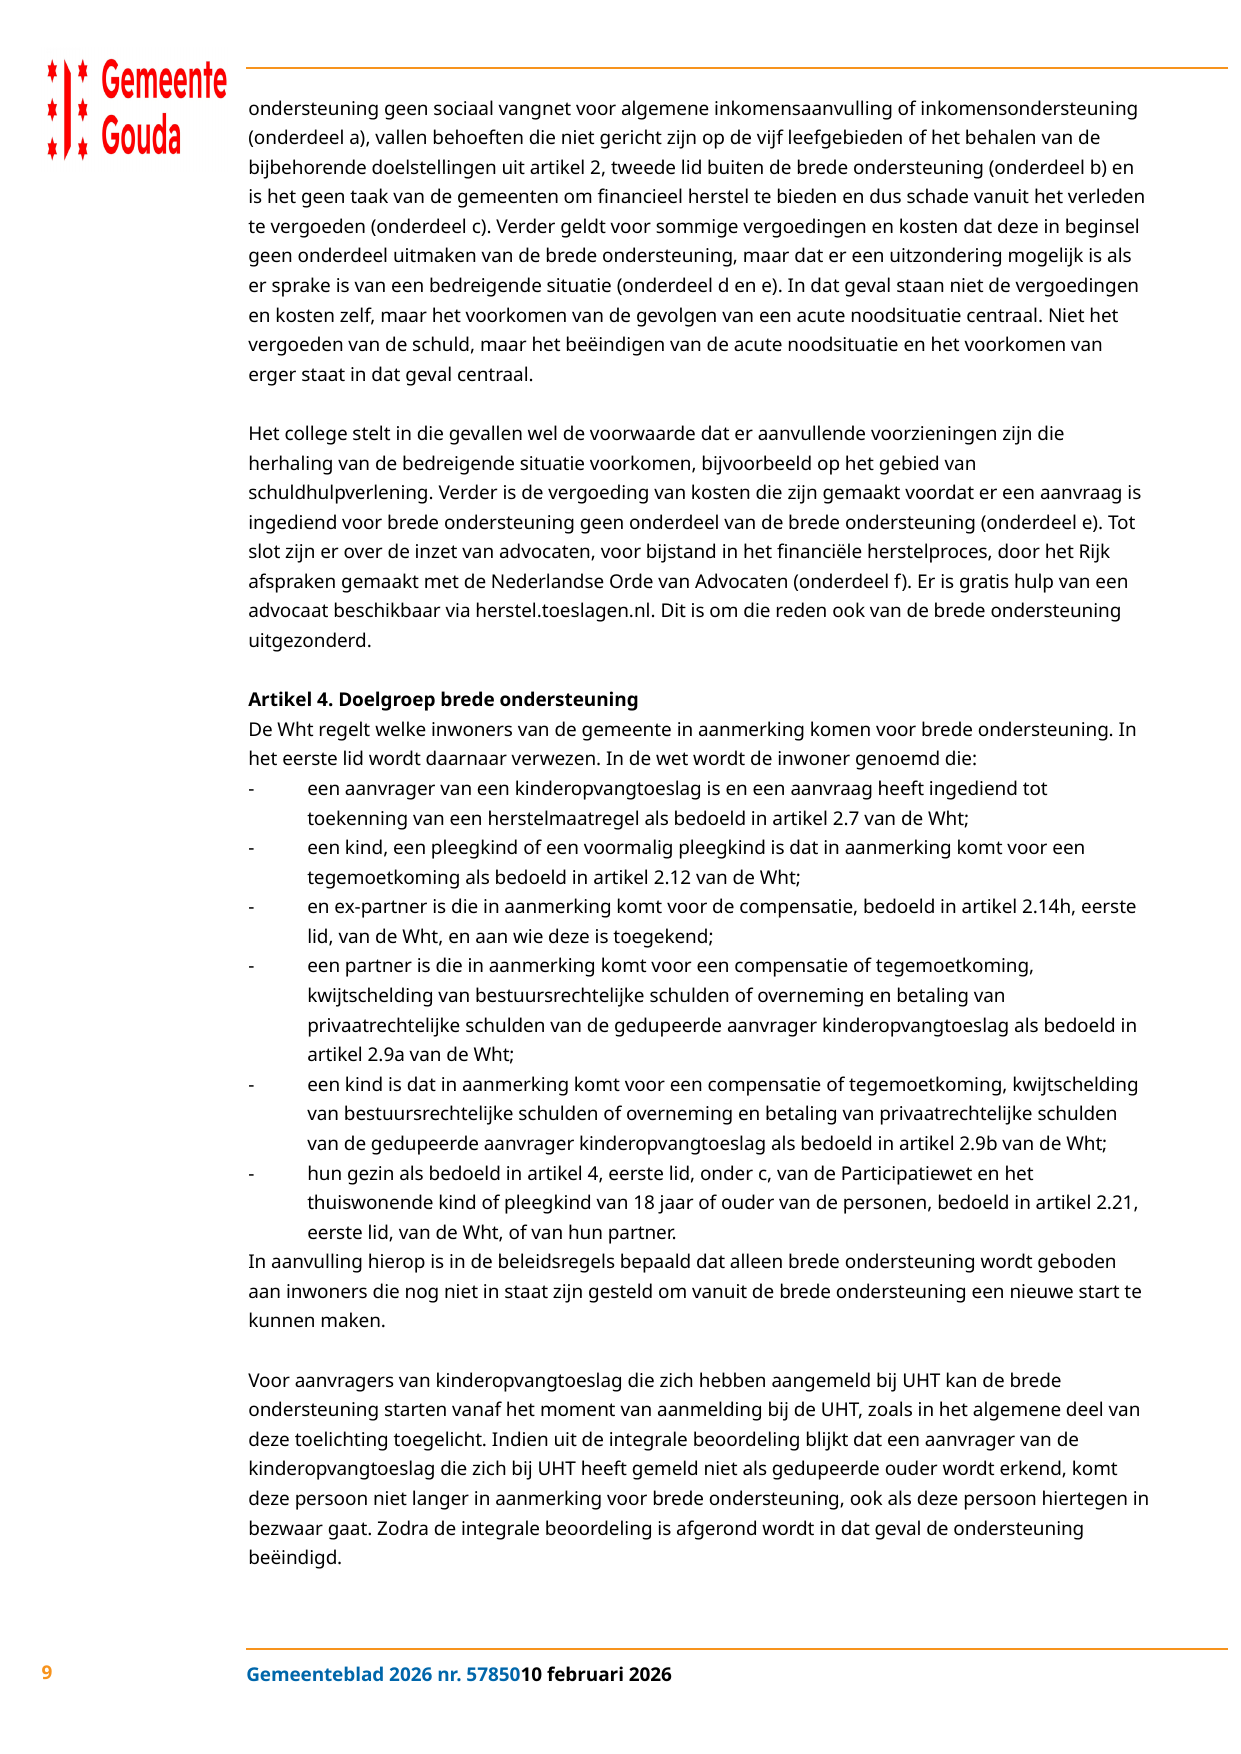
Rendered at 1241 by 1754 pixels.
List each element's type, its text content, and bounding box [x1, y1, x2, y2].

list en ex-partner is die in aanmerking komt voor de compensatie, bedoeld in artikel 2.14h, eerste lid, van de Wht, en aan wie deze is toegekend; [248, 893, 1152, 949]
text In aanvulling hierop is in de beleidsregels bepaald dat alleen brede ondersteuning wordt geboden aan inwoners die nog niet in staat zijn gesteld om vanuit de brede ondersteuning een nieuwe start te kunnen maken. [248, 1248, 1152, 1333]
list een kind, een pleegkind of een voormalig pleegkind is dat in aanmerking komt voor een tegemoetkoming als bedoeld in artikel 2.12 van de Wht; [248, 834, 1152, 890]
text ondersteuning geen sociaal vangnet voor algemene inkomensaanvulling of inkomensondersteuning (onderdeel a), vallen behoeften die niet gericht zijn op de vijf leefgebieden of het behalen van de bijbehorende doelstellingen uit artikel 2, tweede lid buiten de brede ondersteuning (onderdeel b) en is het geen taak van de gemeenten om financieel herstel te bieden en dus schade vanuit het verleden te vergoeden (onderdeel c). Verder geldt voor sommige vergoedingen en kosten dat deze in beginsel geen onderdeel uitmaken van de brede ondersteuning, maar dat er een uitzondering mogelijk is als er sprake is van een bedreigende situatie (onderdeel d en e). In dat geval staan niet de vergoedingen en kosten zelf, maar het voorkomen van de gevolgen van een acute noodsituatie centraal. Niet het vergoeden van de schuld, maar het beëindigen van de acute noodsituatie en het voorkomen van erger staat in dat geval centraal. [248, 95, 1152, 387]
text Artikel 4. Doelgroep brede ondersteuning [248, 686, 1152, 712]
list een kind is dat in aanmerking komt voor een compensatie of tegemoetkoming, kwijtschelding van bestuursrechtelijke schulden of overneming en betaling van privaatrechtelijke schulden van de gedupeerde aanvrager kinderopvangtoeslag als bedoeld in artikel 2.9b van de Wht; [248, 1071, 1152, 1156]
text Het college stelt in die gevallen wel de voorwaarde dat er aanvullende voorzieningen zijn die herhaling van de bedreigende situatie voorkomen, bijvoorbeeld op het gebied van schuldhulpverlening. Verder is de vergoeding van kosten die zijn gemaakt voordat er een aanvraag is ingediend voor brede ondersteuning geen onderdeel van de brede ondersteuning (onderdeel e). Tot slot zijn er over de inzet van advocaten, voor bijstand in het financiële herstelproces, door het Rijk afspraken gemaakt met de Nederlandse Orde van Advocaten (onderdeel f). Er is gratis hulp van een advocaat beschikbaar via herstel.toeslagen.nl. Dit is om die reden ook van de brede ondersteuning uitgezonderd. [248, 420, 1152, 653]
list hun gezin als bedoeld in artikel 4, eerste lid, onder c, van de Participatiewet en het thuiswonende kind of pleegkind van 18 jaar of ouder van de personen, bedoeld in artikel 2.21, eerste lid, van de Wht, of van hun partner. [248, 1160, 1152, 1245]
text De Wht regelt welke inwoners van de gemeente in aanmerking komen voor brede ondersteuning. In het eerste lid wordt daarnaar verwezen. In de wet wordt de inwoner genoemd die: [248, 716, 1152, 771]
list een aanvrager van een kinderopvangtoeslag is en een aanvraag heeft ingediend tot toekenning van een herstelmaatregel als bedoeld in artikel 2.7 van de Wht; [248, 775, 1152, 831]
text Voor aanvragers van kinderopvangtoeslag die zich hebben aangemeld bij UHT kan de brede ondersteuning starten vanaf het moment van aanmelding bij de UHT, zoals in het algemene deel van deze toelichting toegelicht. Indien uit de integrale beoordeling blijkt dat een aanvrager van de kinderopvangtoeslag die zich bij UHT heeft gemeld niet als gedupeerde ouder wordt erkend, komt deze persoon niet langer in aanmerking voor brede ondersteuning, ook als deze persoon hiertegen in bezwaar gaat. Zodra de integrale beoordeling is afgerond wordt in dat geval de ondersteuning beëindigd. [248, 1367, 1152, 1570]
list een partner is die in aanmerking komt voor een compensatie of tegemoetkoming, kwijtschelding van bestuursrechtelijke schulden of overneming en betaling van privaatrechtelijke schulden van de gedupeerde aanvrager kinderopvangtoeslag als bedoeld in artikel 2.9a van de Wht; [248, 953, 1152, 1067]
picture [41, 47, 231, 172]
